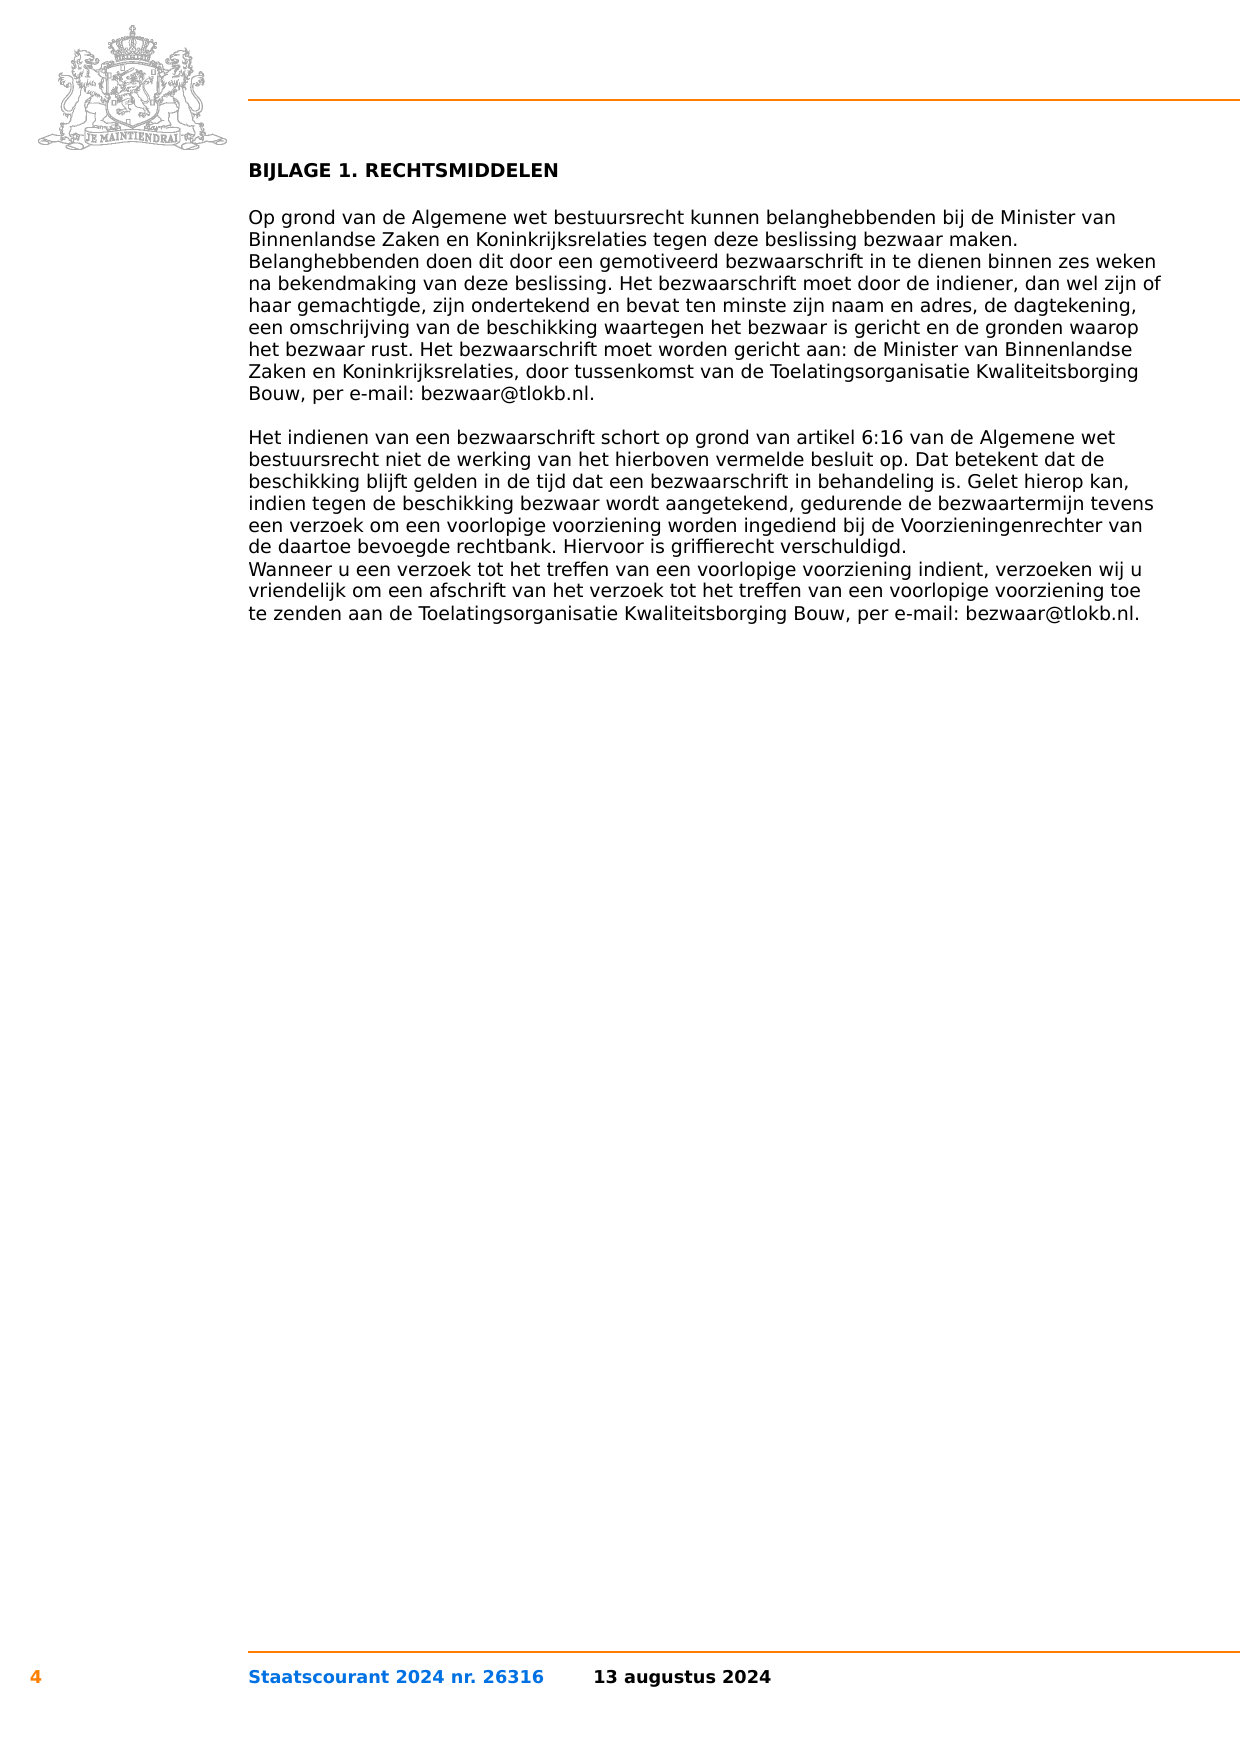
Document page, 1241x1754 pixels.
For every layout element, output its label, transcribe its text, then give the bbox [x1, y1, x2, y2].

text Wanneer u een verzoek tot het treffen van een voorlopige voorziening indient, verzoeken wij u vriendelijk om een afschrift van het verzoek tot het treffen van een voorlopige voorziening toe te zenden aan de Toelatingsorganisatie Kwaliteitsborging Bouw, per e-mail: bezwaar@tlokb.nl. [248, 558, 1163, 624]
picture [38, 25, 227, 150]
text Op grond van de Algemene wet bestuursrecht kunnen belanghebbenden bij de Minister van Binnenlandse Zaken en Koninkrijksrelaties tegen deze beslissing bezwaar maken. Belanghebbenden doen dit door een gemotiveerd bezwaarschrift in te dienen binnen zes weken na bekendmaking van deze beslissing. Het bezwaarschrift moet door de indiener, dan wel zijn of haar gemachtigde, zijn ondertekend en bevat ten minste zijn naam en adres, de dagtekening, een omschrijving van de beschikking waartegen het bezwaar is gericht en de gronden waarop het bezwaar rust. Het bezwaarschrift moet worden gericht aan: de Minister van Binnenlandse Zaken en Koninkrijksrelaties, door tussenkomst van de Toelatingsorganisatie Kwaliteitsborging Bouw, per e-mail: bezwaar@tlokb.nl. [248, 207, 1163, 405]
text Het indienen van een bezwaarschrift schort op grond van artikel 6:16 van de Algemene wet bestuursrecht niet de werking van het hierboven vermelde besluit op. Dat betekent dat de beschikking blijft gelden in de tijd dat een bezwaarschrift in behandeling is. Gelet hierop kan, indien tegen de beschikking bezwaar wordt aangetekend, gedurende de bezwaartermijn tevens een verzoek om een voorlopige voorziening worden ingediend bij de Voorzieningenrechter van de daartoe bevoegde rechtbank. Hiervoor is griffierecht verschuldigd. [248, 427, 1163, 558]
subtitle BIJLAGE 1. RECHTSMIDDELEN [248, 160, 1163, 182]
